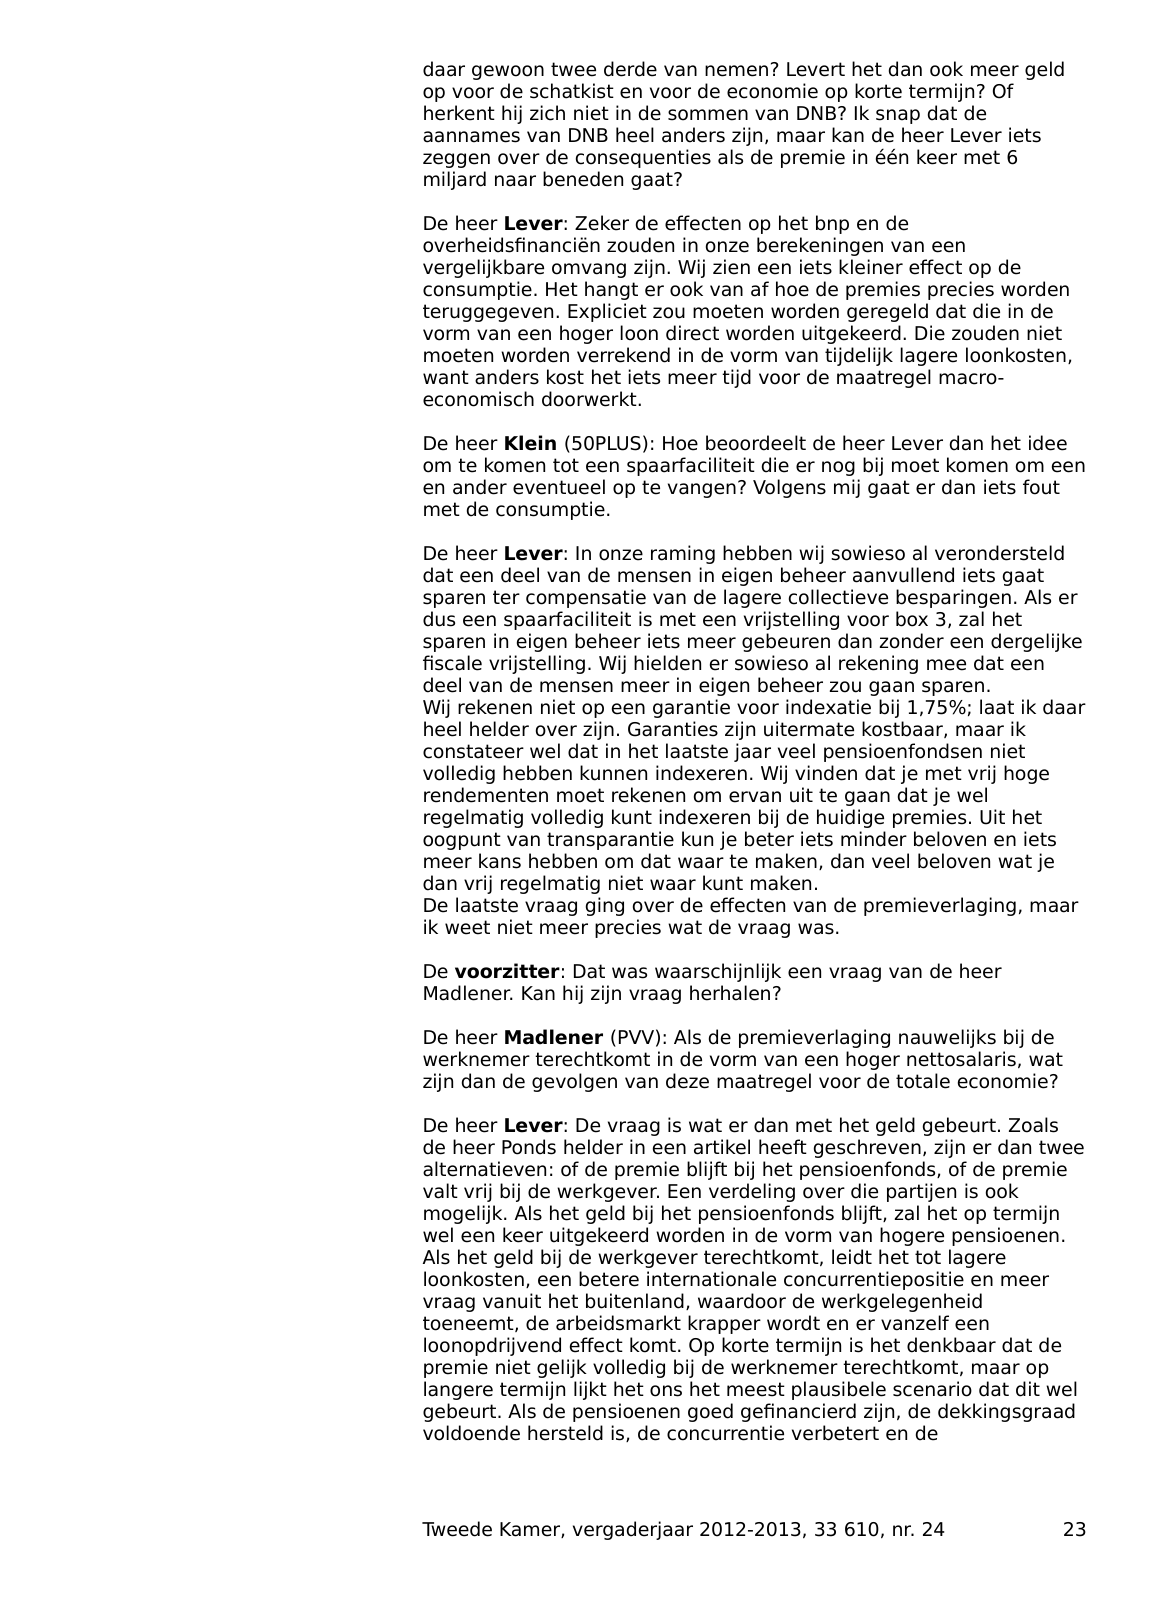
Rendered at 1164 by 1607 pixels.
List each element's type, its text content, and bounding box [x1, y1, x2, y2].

text De heer Madlener (PVV): Als de premieverlaging nauwelijks bij de werknemer terechtkomt in de vorm van een hoger nettosalaris, wat zijn dan de gevolgen van deze maatregel voor de totale economie? [422, 1027, 1087, 1093]
text daar gewoon twee derde van nemen? Levert het dan ook meer geld op voor de schatkist en voor de economie op korte termijn? Of herkent hij zich niet in de sommen van DNB? Ik snap dat de aannames van DNB heel anders zijn, maar kan de heer Lever iets zeggen over de consequenties als de premie in één keer met 6 miljard naar beneden gaat? [422, 59, 1087, 191]
text De laatste vraag ging over de effecten van de premieverlaging, maar ik weet niet meer precies wat de vraag was. [422, 895, 1087, 939]
text De heer Lever: De vraag is wat er dan met het geld gebeurt. Zoals de heer Ponds helder in een artikel heeft geschreven, zijn er dan twee alternatieven: of de premie blijft bij het pensioenfonds, of de premie valt vrij bij de werkgever. Een verdeling over die partijen is ook mogelijk. Als het geld bij het pensioenfonds blijft, zal het op termijn wel een keer uitgekeerd worden in de vorm van hogere pensioenen. Als het geld bij de werkgever terechtkomt, leidt het tot lagere loonkosten, een betere internationale concurrentiepositie en meer vraag vanuit het buitenland, waardoor de werkgelegenheid toeneemt, de arbeidsmarkt krapper wordt en er vanzelf een loonopdrijvend effect komt. Op korte termijn is het denkbaar dat de premie niet gelijk volledig bij de werknemer terechtkomt, maar op langere termijn lijkt het ons het meest plausibele scenario dat dit wel gebeurt. Als de pensioenen goed gefinancierd zijn, de dekkingsgraad voldoende hersteld is, de concurrentie verbetert en de [422, 1115, 1087, 1445]
text De heer Klein (50PLUS): Hoe beoordeelt de heer Lever dan het idee om te komen tot een spaarfaciliteit die er nog bij moet komen om een en ander eventueel op te vangen? Volgens mij gaat er dan iets fout met de consumptie. [422, 433, 1087, 521]
text De heer Lever: Zeker de effecten op het bnp en de overheidsfinanciën zouden in onze berekeningen van een vergelijkbare omvang zijn. Wij zien een iets kleiner effect op de consumptie. Het hangt er ook van af hoe de premies precies worden teruggegeven. Expliciet zou moeten worden geregeld dat die in de vorm van een hoger loon direct worden uitgekeerd. Die zouden niet moeten worden verrekend in de vorm van tijdelijk lagere loonkosten, want anders kost het iets meer tijd voor de maatregel macro-economisch doorwerkt. [422, 213, 1087, 411]
text Wij rekenen niet op een garantie voor indexatie bij 1,75%; laat ik daar heel helder over zijn. Garanties zijn uitermate kostbaar, maar ik constateer wel dat in het laatste jaar veel pensioenfondsen niet volledig hebben kunnen indexeren. Wij vinden dat je met vrij hoge rendementen moet rekenen om ervan uit te gaan dat je wel regelmatig volledig kunt indexeren bij de huidige premies. Uit het oogpunt van transparantie kun je beter iets minder beloven en iets meer kans hebben om dat waar te maken, dan veel beloven wat je dan vrij regelmatig niet waar kunt maken. [422, 697, 1087, 895]
text De heer Lever: In onze raming hebben wij sowieso al verondersteld dat een deel van de mensen in eigen beheer aanvullend iets gaat sparen ter compensatie van de lagere collectieve besparingen. Als er dus een spaarfaciliteit is met een vrijstelling voor box 3, zal het sparen in eigen beheer iets meer gebeuren dan zonder een dergelijke fiscale vrijstelling. Wij hielden er sowieso al rekening mee dat een deel van de mensen meer in eigen beheer zou gaan sparen. [422, 543, 1087, 697]
text De voorzitter: Dat was waarschijnlijk een vraag van de heer Madlener. Kan hij zijn vraag herhalen? [422, 961, 1087, 1005]
